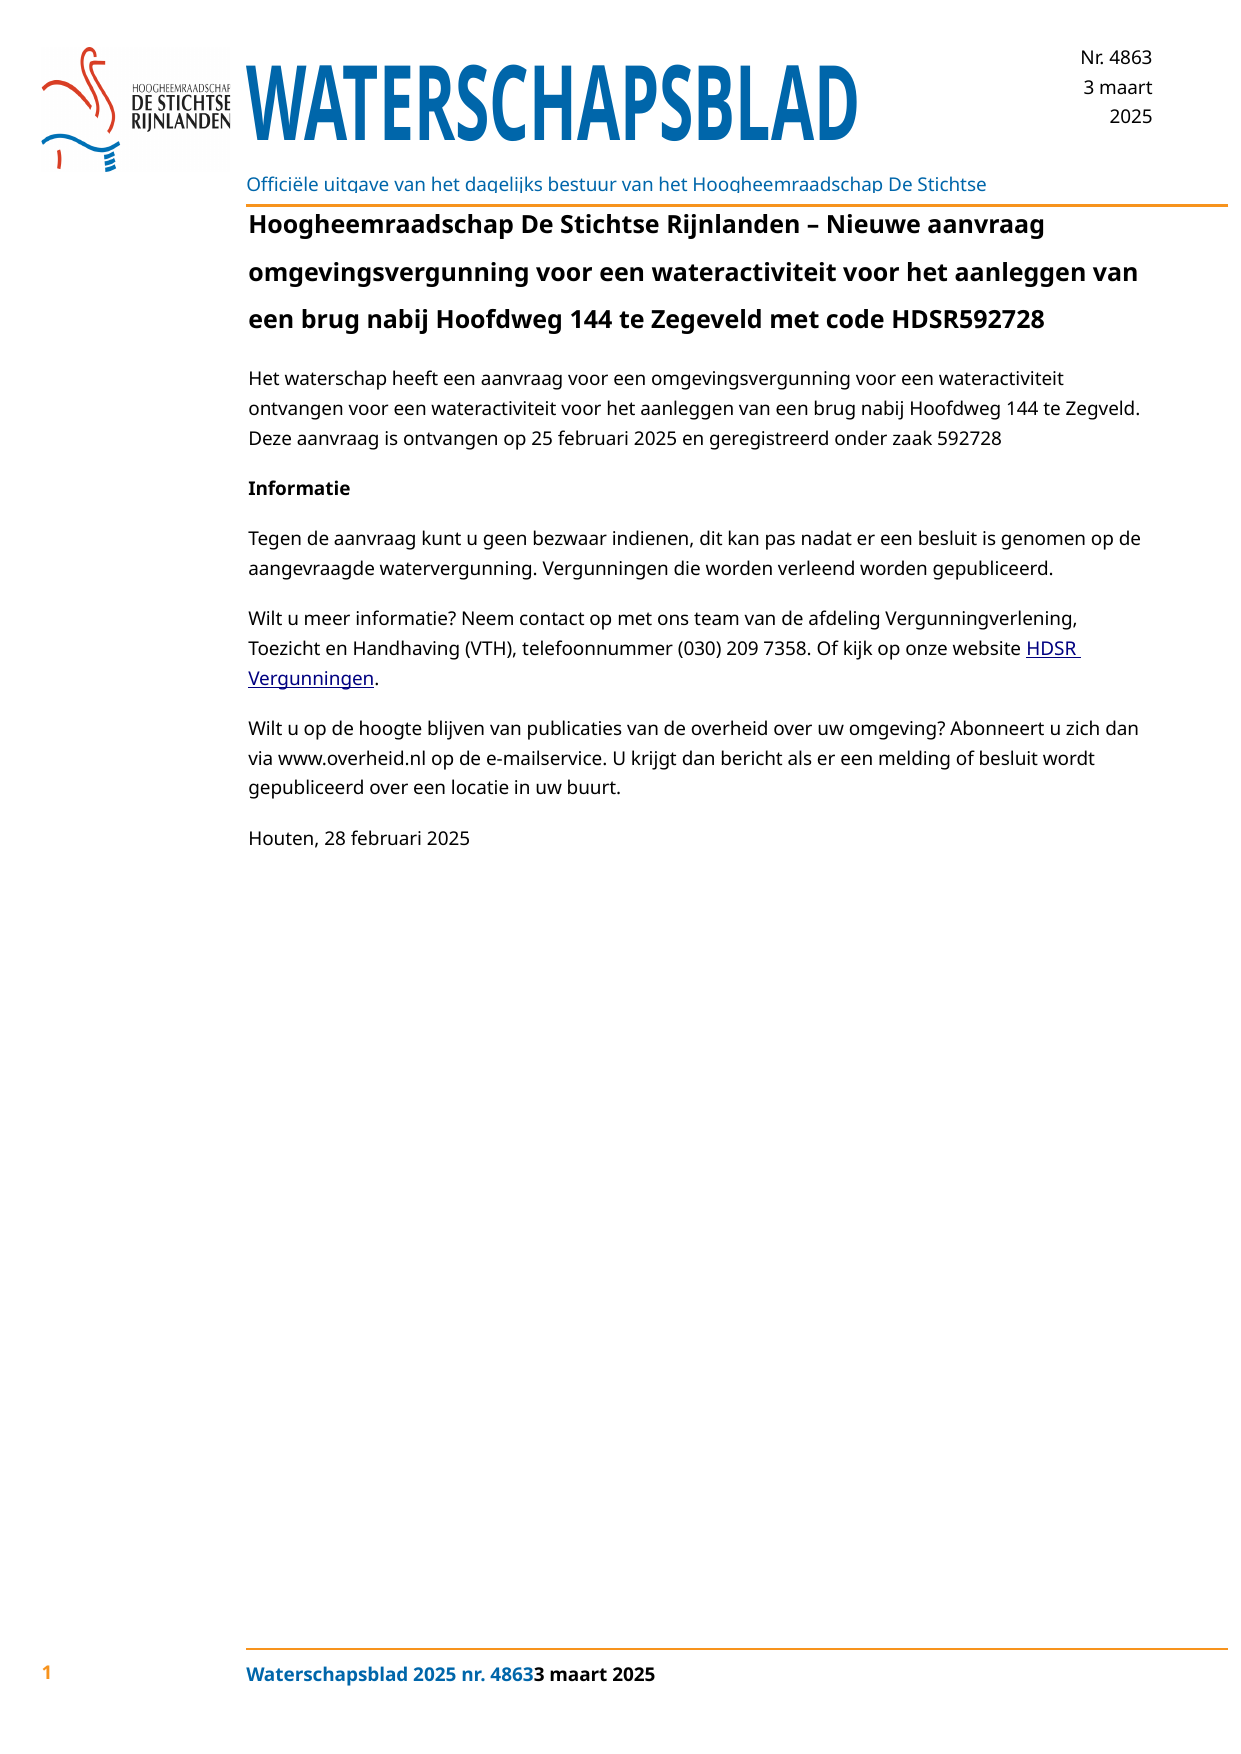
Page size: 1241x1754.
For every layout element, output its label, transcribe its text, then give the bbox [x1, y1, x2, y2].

text Houten, 28 februari 2025 [248, 825, 1152, 850]
text Het waterschap heeft een aanvraag voor een omgevingsvergunning voor een wateractiviteit ontvangen voor een wateractiviteit voor het aanleggen van een brug nabij Hoofdweg 144 te Zegveld. Deze aanvraag is ontvangen op 25 februari 2025 en geregistreerd onder zaak 592728 [248, 366, 1152, 450]
text Hoogheemraadschap De Stichtse Rijnlanden – Nieuwe aanvraag omgevingsvergunning voor een wateractiviteit voor het aanleggen van een brug nabij Hoofdweg 144 te Zegeveld met code HDSR592728 [248, 207, 1152, 336]
picture [41, 47, 231, 172]
text Informatie [248, 475, 1152, 501]
text Tegen de aanvraag kunt u geen bezwaar indienen, dit kan pas nadat er een besluit is genomen op de aangevraagde watervergunning. Vergunningen die worden verleend worden gepubliceerd. [248, 526, 1152, 581]
text Wilt u meer informatie? Neem contact op met ons team van de afdeling Vergunningverlening, Toezicht en Handhaving (VTH), telefoonnummer (030) 209 7358. Of kijk op onze website HDSR Vergunningen. [248, 606, 1152, 690]
text Wilt u op de hoogte blijven van publicaties van de overheid over uw omgeving? Abonneert u zich dan via www.overheid.nl op de e-mailservice. U krijgt dan bericht als er een melding of besluit wordt gepubliceerd over een locatie in uw buurt. [248, 715, 1152, 800]
